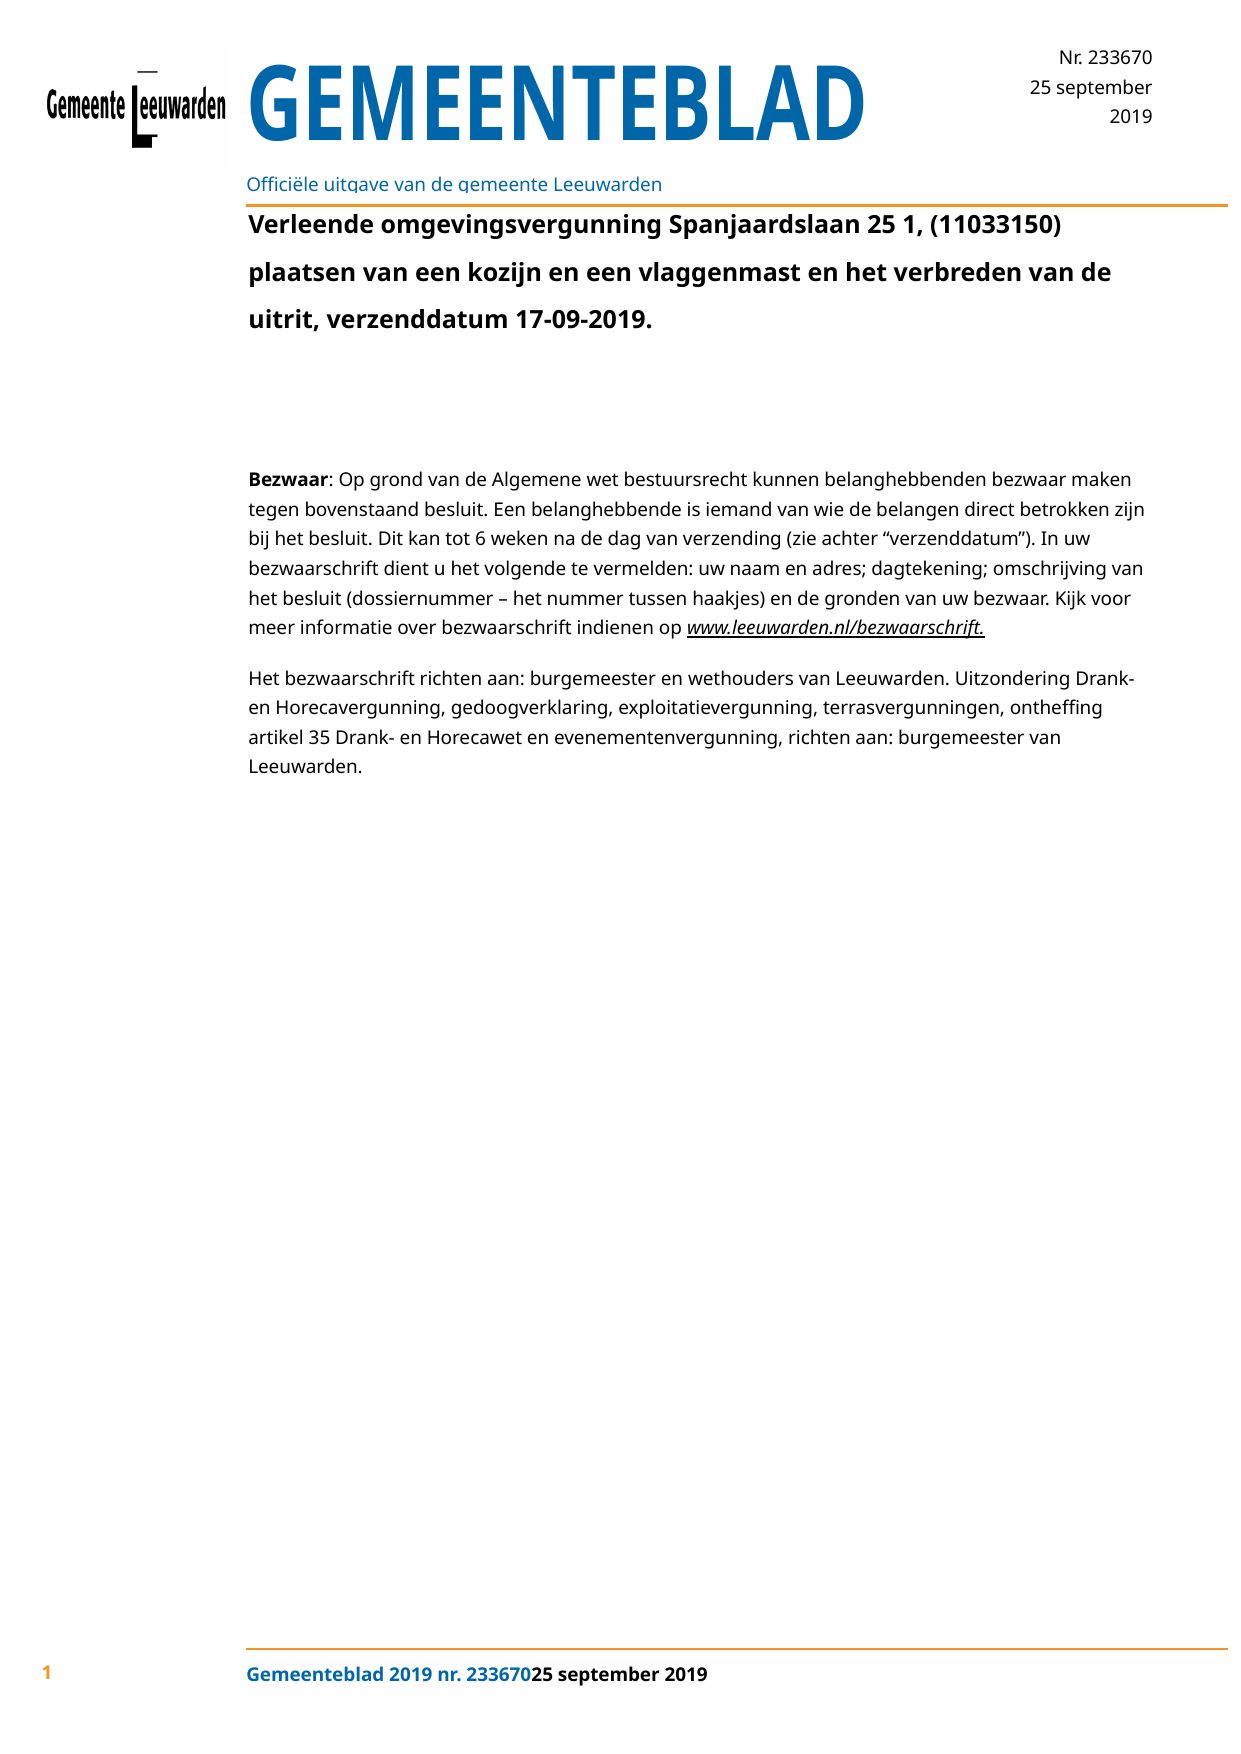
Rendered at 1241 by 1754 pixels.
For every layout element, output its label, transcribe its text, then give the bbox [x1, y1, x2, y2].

picture [41, 47, 231, 172]
text Verleende omgevingsvergunning Spanjaardslaan 25 1, (11033150) plaatsen van een kozijn en een vlaggenmast en het verbreden van de uitrit, verzenddatum 17-09-2019. [248, 207, 1152, 336]
text Bezwaar: Op grond van de Algemene wet bestuursrecht kunnen belanghebbenden bezwaar maken tegen bovenstaand besluit. Een belanghebbende is iemand van wie de belangen direct betrokken zijn bij het besluit. Dit kan tot 6 weken na de dag van verzending (zie achter “verzenddatum”). In uw bezwaarschrift dient u het volgende te vermelden: uw naam en adres; dagtekening; omschrijving van het besluit (dossiernummer – het nummer tussen haakjes) en de gronden van uw bezwaar. Kijk voor meer informatie over bezwaarschrift indienen op www.leeuwarden.nl/bezwaarschrift. [248, 466, 1152, 640]
text Het bezwaarschrift richten aan: burgemeester en wethouders van Leeuwarden. Uitzondering Drank- en Horecavergunning, gedoogverklaring, exploitatievergunning, terrasvergunningen, ontheffing artikel 35 Drank- en Horecawet en evenementenvergunning, richten aan: burgemeester van Leeuwarden. [248, 665, 1152, 779]
